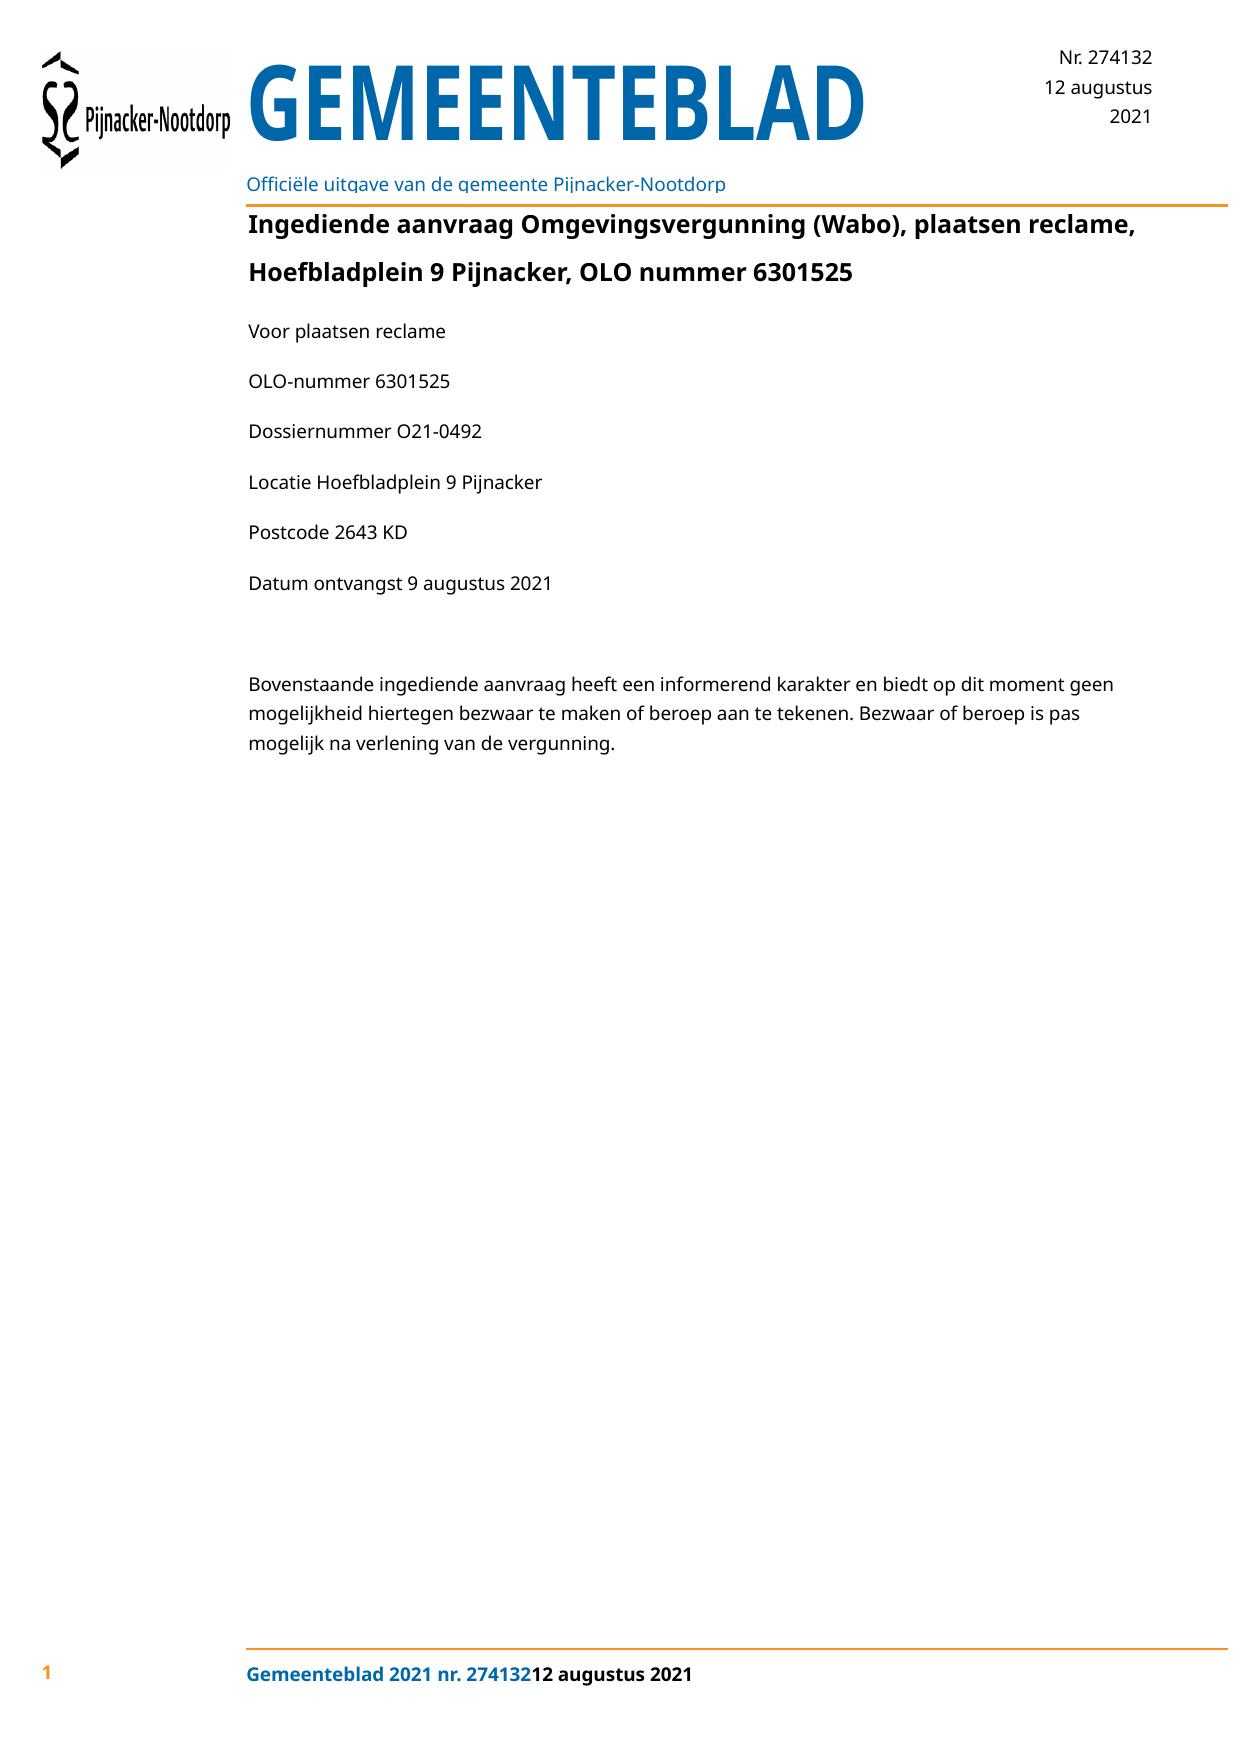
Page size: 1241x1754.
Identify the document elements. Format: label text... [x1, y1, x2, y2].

text Ingediende aanvraag Omgevingsvergunning (Wabo), plaatsen reclame, Hoefbladplein 9 Pijnacker, OLO nummer 6301525 [248, 207, 1152, 288]
text Dossiernummer O21-0492 [248, 419, 1152, 444]
picture [41, 47, 231, 172]
text Postcode 2643 KD [248, 519, 1152, 545]
text OLO-nummer 6301525 [248, 368, 1152, 394]
text Datum ontvangst 9 augustus 2021 [248, 570, 1152, 596]
text Bovenstaande ingediende aanvraag heeft een informerend karakter en biedt op dit moment geen mogelijkheid hiertegen bezwaar te maken of beroep aan te tekenen. Bezwaar of beroep is pas mogelijk na verlening van de vergunning. [248, 671, 1152, 756]
text Voor plaatsen reclame [248, 318, 1152, 344]
text Locatie Hoefbladplein 9 Pijnacker [248, 469, 1152, 495]
